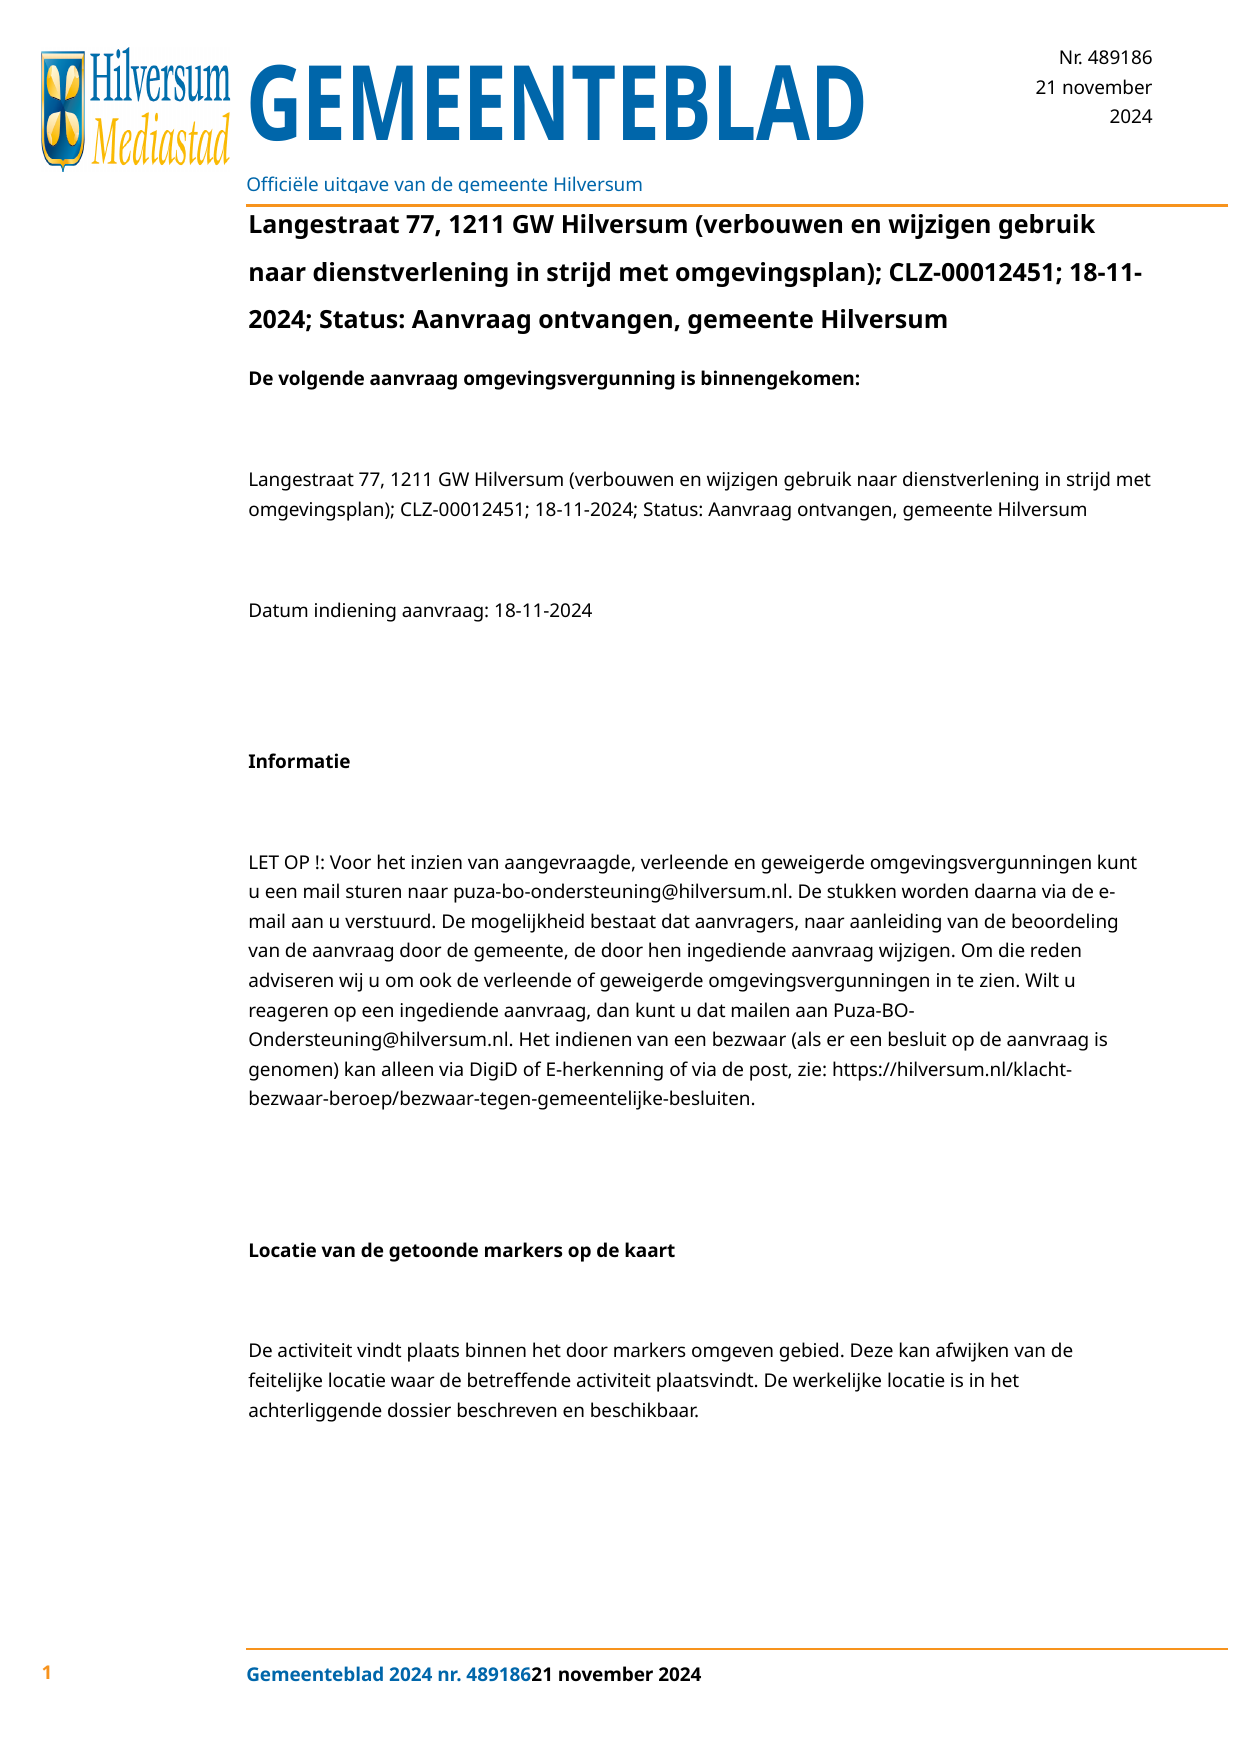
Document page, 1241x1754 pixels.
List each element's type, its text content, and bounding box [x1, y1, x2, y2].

text LET OP !: Voor het inzien van aangevraagde, verleende en geweigerde omgevingsvergunningen kunt u een mail sturen naar puza-bo-ondersteuning@hilversum.nl. De stukken worden daarna via de e-mail aan u verstuurd. De mogelijkheid bestaat dat aanvragers, naar aanleiding van de beoordeling van de aanvraag door de gemeente, de door hen ingediende aanvraag wijzigen. Om die reden adviseren wij u om ook de verleende of geweigerde omgevingsvergunningen in te zien. Wilt u reageren op een ingediende aanvraag, dan kunt u dat mailen aan Puza-BO-Ondersteuning@hilversum.nl. Het indienen van een bezwaar (als er een besluit op de aanvraag is genomen) kan alleen via DigiD of E-herkenning of via de post, zie: https://hilversum.nl/klacht-bezwaar-beroep/bezwaar-tegen-gemeentelijke-besluiten. [248, 849, 1152, 1111]
text Datum indiening aanvraag: 18-11-2024 [248, 597, 1152, 622]
picture [41, 47, 231, 172]
text De activiteit vindt plaats binnen het door markers omgeven gebied. Deze kan afwijken van de feitelijke locatie waar de betreffende activiteit plaatsvindt. De werkelijke locatie is in het achterliggende dossier beschreven en beschikbaar. [248, 1338, 1152, 1422]
text Locatie van de getoonde markers op de kaart [248, 1237, 1152, 1262]
text Langestraat 77, 1211 GW Hilversum (verbouwen en wijzigen gebruik naar dienstverlening in strijd met omgevingsplan); CLZ-00012451; 18-11-2024; Status: Aanvraag ontvangen, gemeente Hilversum [248, 207, 1152, 336]
text De volgende aanvraag omgevingsvergunning is binnengekomen: [248, 366, 1152, 391]
text Langestraat 77, 1211 GW Hilversum (verbouwen en wijzigen gebruik naar dienstverlening in strijd met omgevingsplan); CLZ-00012451; 18-11-2024; Status: Aanvraag ontvangen, gemeente Hilversum [248, 466, 1152, 522]
text Informatie [248, 748, 1152, 774]
